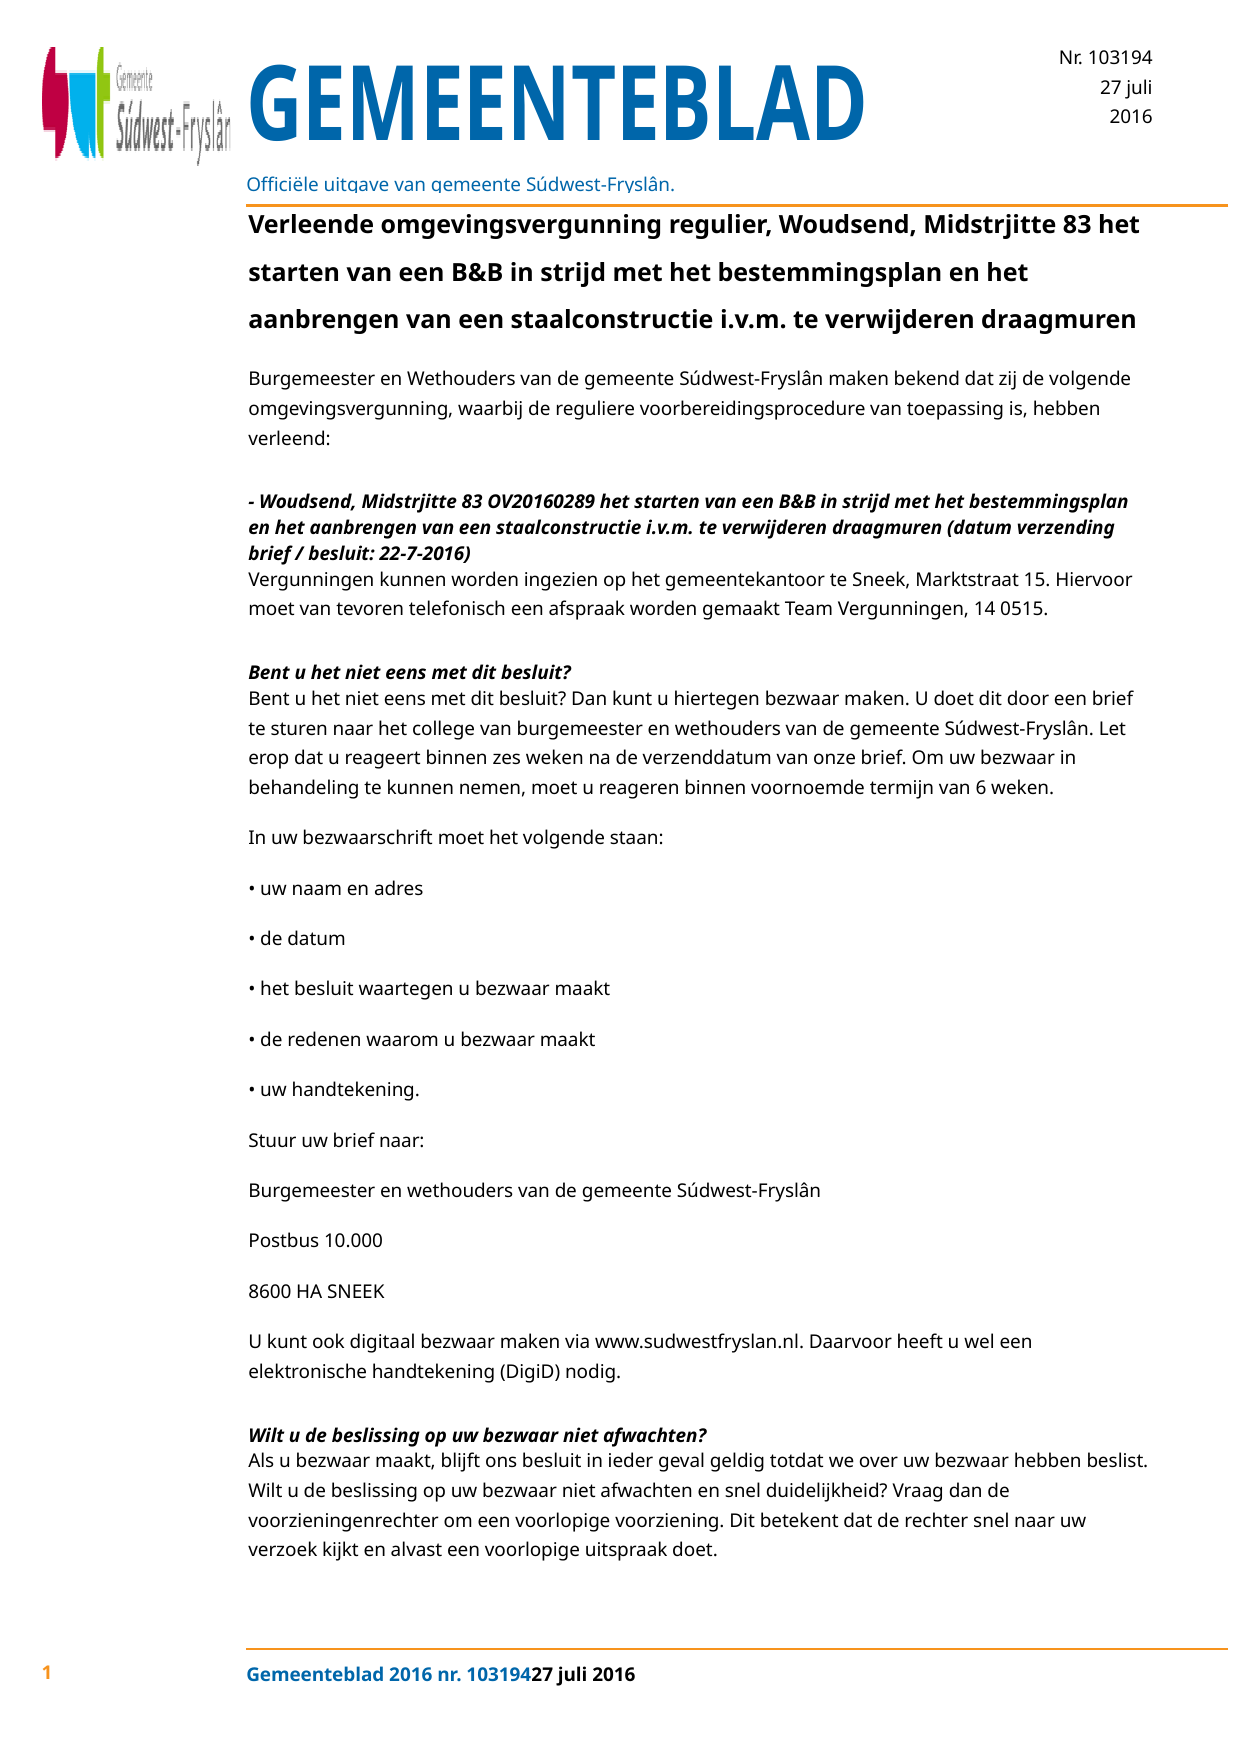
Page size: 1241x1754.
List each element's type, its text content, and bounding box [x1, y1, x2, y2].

text • het besluit waartegen u bezwaar maakt [248, 976, 1152, 1001]
text - Woudsend, Midstrjitte 83 OV20160289 het starten van een B&B in strijd met het bestemmingsplan en het aanbrengen van een staalconstructie i.v.m. te verwijderen draagmuren (datum verzending brief / besluit: 22-7-2016) [248, 489, 1152, 566]
text • de redenen waarom u bezwaar maakt [248, 1026, 1152, 1052]
text In uw bezwaarschrift moet het volgende staan: [248, 824, 1152, 850]
text • de datum [248, 925, 1152, 951]
text 8600 HA SNEEK [248, 1278, 1152, 1304]
text Burgemeester en wethouders van de gemeente Súdwest-Fryslân [248, 1177, 1152, 1203]
text Burgemeester en Wethouders van de gemeente Súdwest-Fryslân maken bekend dat zij de volgende omgevingsvergunning, waarbij de reguliere voorbereidingsprocedure van toepassing is, hebben verleend: [248, 366, 1152, 450]
text Wilt u de beslissing op uw bezwaar niet afwachten? [248, 1422, 1152, 1448]
text Als u bezwaar maakt, blijft ons besluit in ieder geval geldig totdat we over uw bezwaar hebben beslist. Wilt u de beslissing op uw bezwaar niet afwachten en snel duidelijkheid? Vraag dan de voorzieningenrechter om een voorlopige voorziening. Dit betekent dat de rechter snel naar uw verzoek kijkt en alvast een voorlopige uitspraak doet. [248, 1448, 1152, 1562]
text • uw naam en adres [248, 875, 1152, 900]
text Bent u het niet eens met dit besluit? [248, 659, 1152, 685]
text • uw handtekening. [248, 1076, 1152, 1102]
text Stuur uw brief naar: [248, 1127, 1152, 1152]
text Vergunningen kunnen worden ingezien op het gemeentekantoor te Sneek, Marktstraat 15. Hiervoor moet van tevoren telefonisch een afspraak worden gemaakt Team Vergunningen, 14 0515. [248, 566, 1152, 621]
picture [41, 47, 231, 172]
text U kunt ook digitaal bezwaar maken via www.sudwestfryslan.nl. Daarvoor heeft u wel een elektronische handtekening (DigiD) nodig. [248, 1328, 1152, 1384]
text Bent u het niet eens met dit besluit? Dan kunt u hiertegen bezwaar maken. U doet dit door een brief te sturen naar het college van burgemeester en wethouders van de gemeente Súdwest-Fryslân. Let erop dat u reageert binnen zes weken na de verzenddatum van onze brief. Om uw bezwaar in behandeling te kunnen nemen, moet u reageren binnen voornoemde termijn van 6 weken. [248, 685, 1152, 799]
text Verleende omgevingsvergunning regulier, Woudsend, Midstrjitte 83 het starten van een B&B in strijd met het bestemmingsplan en het aanbrengen van een staalconstructie i.v.m. te verwijderen draagmuren [248, 207, 1152, 336]
text Postbus 10.000 [248, 1228, 1152, 1253]
